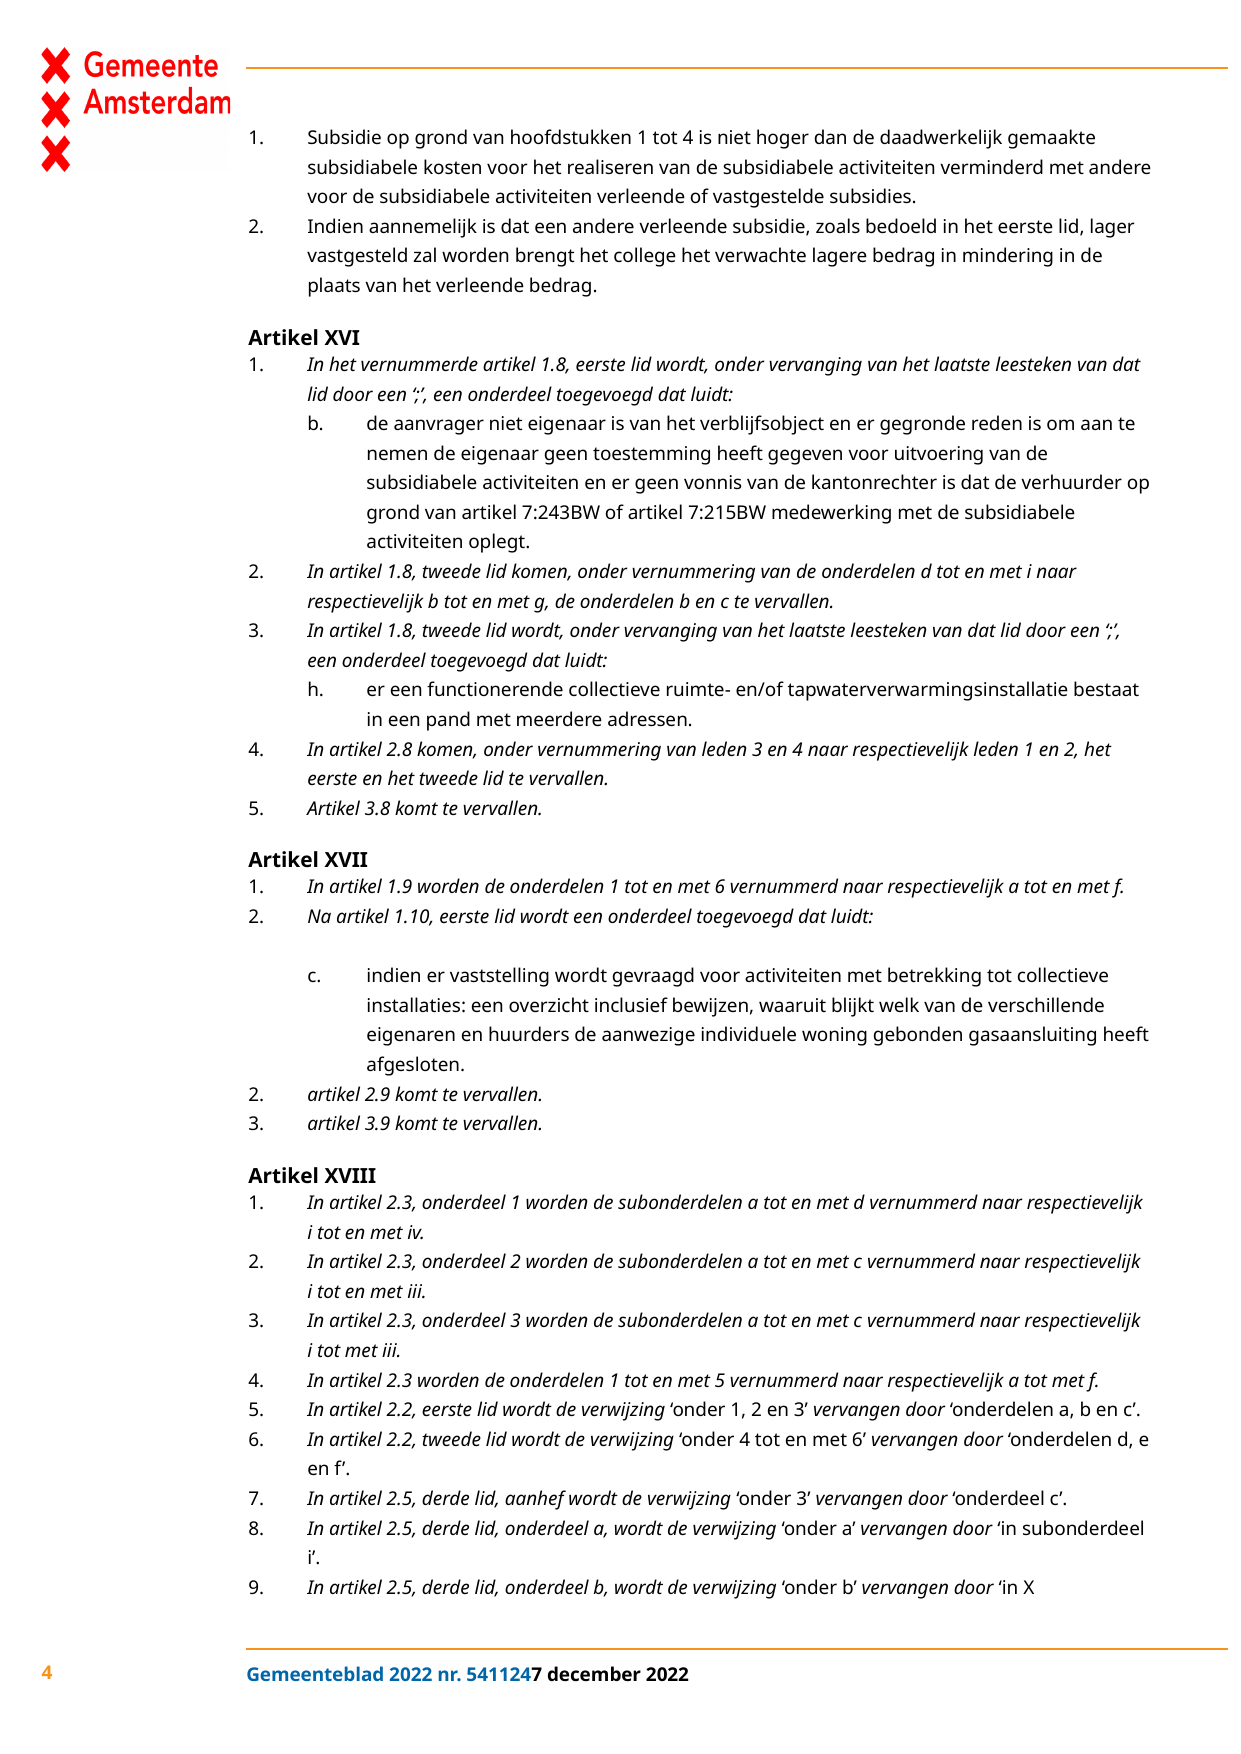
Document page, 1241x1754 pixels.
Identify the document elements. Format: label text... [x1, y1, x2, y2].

list In artikel 2.2, eerste lid wordt de verwijzing ‘onder 1, 2 en 3’ vervangen door ‘onderdelen a, b en c’. [248, 1396, 1152, 1422]
list er een functionerende collectieve ruimte- en/of tapwaterverwarmingsinstallatie bestaat in een pand met meerdere adressen. [307, 677, 1152, 732]
list In artikel 1.9 worden de onderdelen 1 tot en met 6 vernummerd naar respectievelijk a tot en met f. [248, 874, 1152, 899]
list In artikel 2.3, onderdeel 2 worden de subonderdelen a tot en met c vernummerd naar respectievelijk i tot en met iii. [248, 1248, 1152, 1304]
list In artikel 2.2, tweede lid wordt de verwijzing ‘onder 4 tot en met 6’ vervangen door ‘onderdelen d, e en f’. [248, 1426, 1152, 1481]
list Subsidie op grond van hoofdstukken 1 tot 4 is niet hoger dan de daadwerkelijk gemaakte subsidiabele kosten voor het realiseren van de subsidiabele activiteiten verminderd met andere voor de subsidiabele activiteiten verleende of vastgestelde subsidies. [248, 124, 1152, 209]
list Artikel 3.8 komt te vervallen. [248, 795, 1152, 821]
list de aanvrager niet eigenaar is van het verblijfsobject en er gegronde reden is om aan te nemen de eigenaar geen toestemming heeft gegeven voor uitvoering van de subsidiabele activiteiten en er geen vonnis van de kantonrechter is dat de verhuurder op grond van artikel 7:243BW of artikel 7:215BW medewerking met de subsidiabele activiteiten oplegt. [307, 410, 1152, 554]
list In het vernummerde artikel 1.8, eerste lid wordt, onder vervanging van het laatste leesteken van dat lid door een ‘;’, een onderdeel toegevoegd dat luidt: [248, 351, 1152, 406]
list artikel 3.9 komt te vervallen. [248, 1110, 1152, 1136]
picture [41, 47, 231, 172]
text Artikel XVI [248, 323, 1152, 351]
list In artikel 1.8, tweede lid komen, onder vernummering van de onderdelen d tot en met i naar respectievelijk b tot en met g, de onderdelen b en c te vervallen. [248, 558, 1152, 613]
list In artikel 2.8 komen, onder vernummering van leden 3 en 4 naar respectievelijk leden 1 en 2, het eerste en het tweede lid te vervallen. [248, 736, 1152, 791]
list In artikel 2.3, onderdeel 1 worden de subonderdelen a tot en met d vernummerd naar respectievelijk i tot en met iv. [248, 1189, 1152, 1244]
list artikel 2.9 komt te vervallen. [248, 1081, 1152, 1107]
list In artikel 1.8, tweede lid wordt, onder vervanging van het laatste leesteken van dat lid door een ‘;’, een onderdeel toegevoegd dat luidt: [248, 617, 1152, 673]
list In artikel 2.5, derde lid, aanhef wordt de verwijzing ‘onder 3’ vervangen door ‘onderdeel c’. [248, 1485, 1152, 1511]
list Na artikel 1.10, eerste lid wordt een onderdeel toegevoegd dat luidt: [248, 903, 1152, 929]
list Indien aannemelijk is dat een andere verleende subsidie, zoals bedoeld in het eerste lid, lager vastgesteld zal worden brengt het college het verwachte lagere bedrag in mindering in de plaats van het verleende bedrag. [248, 213, 1152, 298]
list In artikel 2.3 worden de onderdelen 1 tot en met 5 vernummerd naar respectievelijk a tot met f. [248, 1367, 1152, 1392]
text Artikel XVIII [248, 1161, 1152, 1189]
list In artikel 2.5, derde lid, onderdeel b, wordt de verwijzing ‘onder b’ vervangen door ‘in X [248, 1574, 1152, 1599]
list indien er vaststelling wordt gevraagd voor activiteiten met betrekking tot collectieve installaties: een overzicht inclusief bewijzen, waaruit blijkt welk van de verschillende eigenaren en huurders de aanwezige individuele woning gebonden gasaansluiting heeft afgesloten. [307, 962, 1152, 1077]
list In artikel 2.5, derde lid, onderdeel a, wordt de verwijzing ‘onder a’ vervangen door ‘in subonderdeel i’. [248, 1515, 1152, 1570]
text Artikel XVII [248, 845, 1152, 874]
list In artikel 2.3, onderdeel 3 worden de subonderdelen a tot en met c vernummerd naar respectievelijk i tot met iii. [248, 1308, 1152, 1363]
